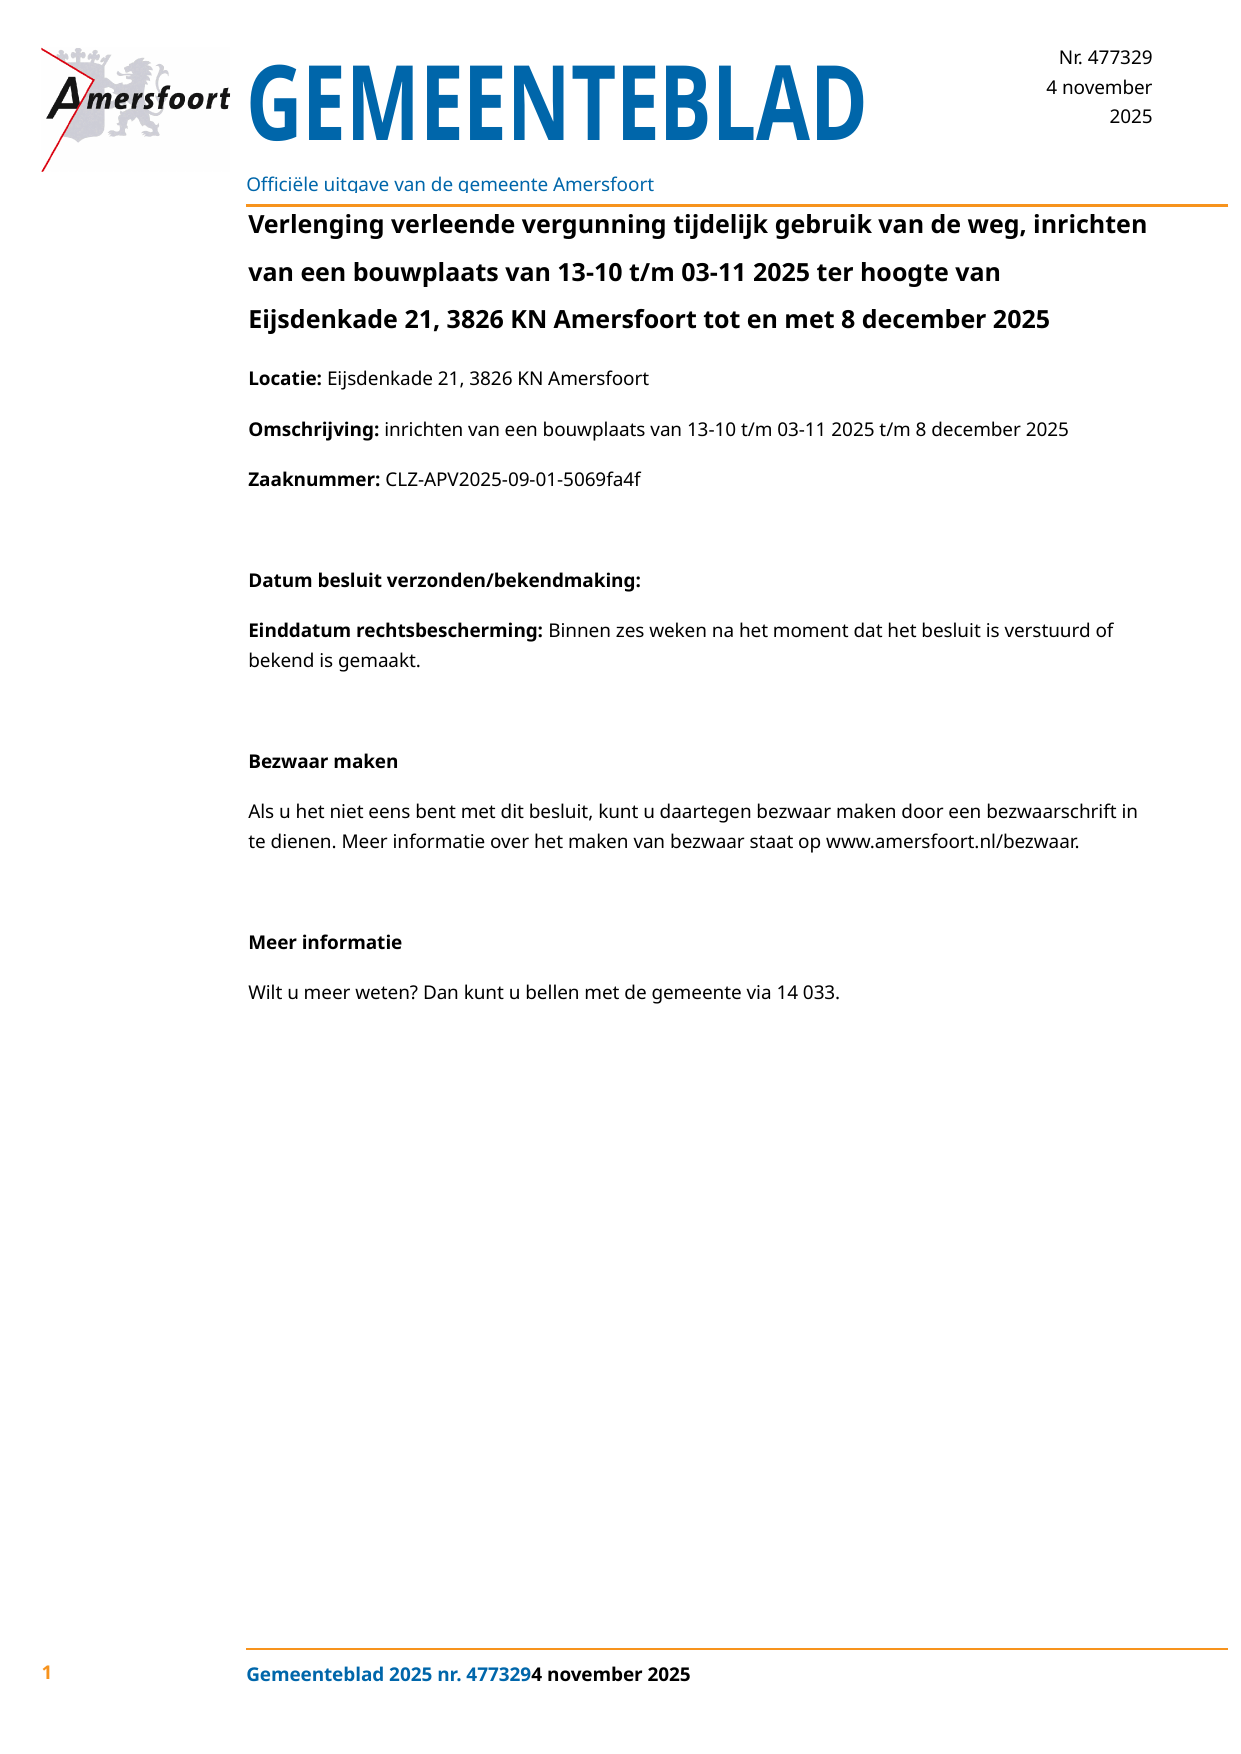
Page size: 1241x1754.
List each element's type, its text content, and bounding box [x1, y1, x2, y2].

text Bezwaar maken [248, 748, 1152, 774]
text Wilt u meer weten? Dan kunt u bellen met de gemeente via 14 033. [248, 979, 1152, 1005]
text Locatie: Eijsdenkade 21, 3826 KN Amersfoort [248, 366, 1152, 391]
text Datum besluit verzonden/bekendmaking: [248, 567, 1152, 593]
text Einddatum rechtsbescherming: Binnen zes weken na het moment dat het besluit is verstuurd of bekend is gemaakt. [248, 618, 1152, 673]
text Als u het niet eens bent met dit besluit, kunt u daartegen bezwaar maken door een bezwaarschrift in te dienen. Meer informatie over het maken van bezwaar staat op www.amersfoort.nl/bezwaar. [248, 798, 1152, 854]
text Meer informatie [248, 929, 1152, 954]
text Zaaknummer: CLZ-APV2025-09-01-5069fa4f [248, 466, 1152, 492]
picture [41, 47, 231, 172]
text Omschrijving: inrichten van een bouwplaats van 13-10 t/m 03-11 2025 t/m 8 december 2025 [248, 416, 1152, 442]
text Verlenging verleende vergunning tijdelijk gebruik van de weg, inrichten van een bouwplaats van 13-10 t/m 03-11 2025 ter hoogte van Eijsdenkade 21, 3826 KN Amersfoort tot en met 8 december 2025 [248, 207, 1152, 336]
